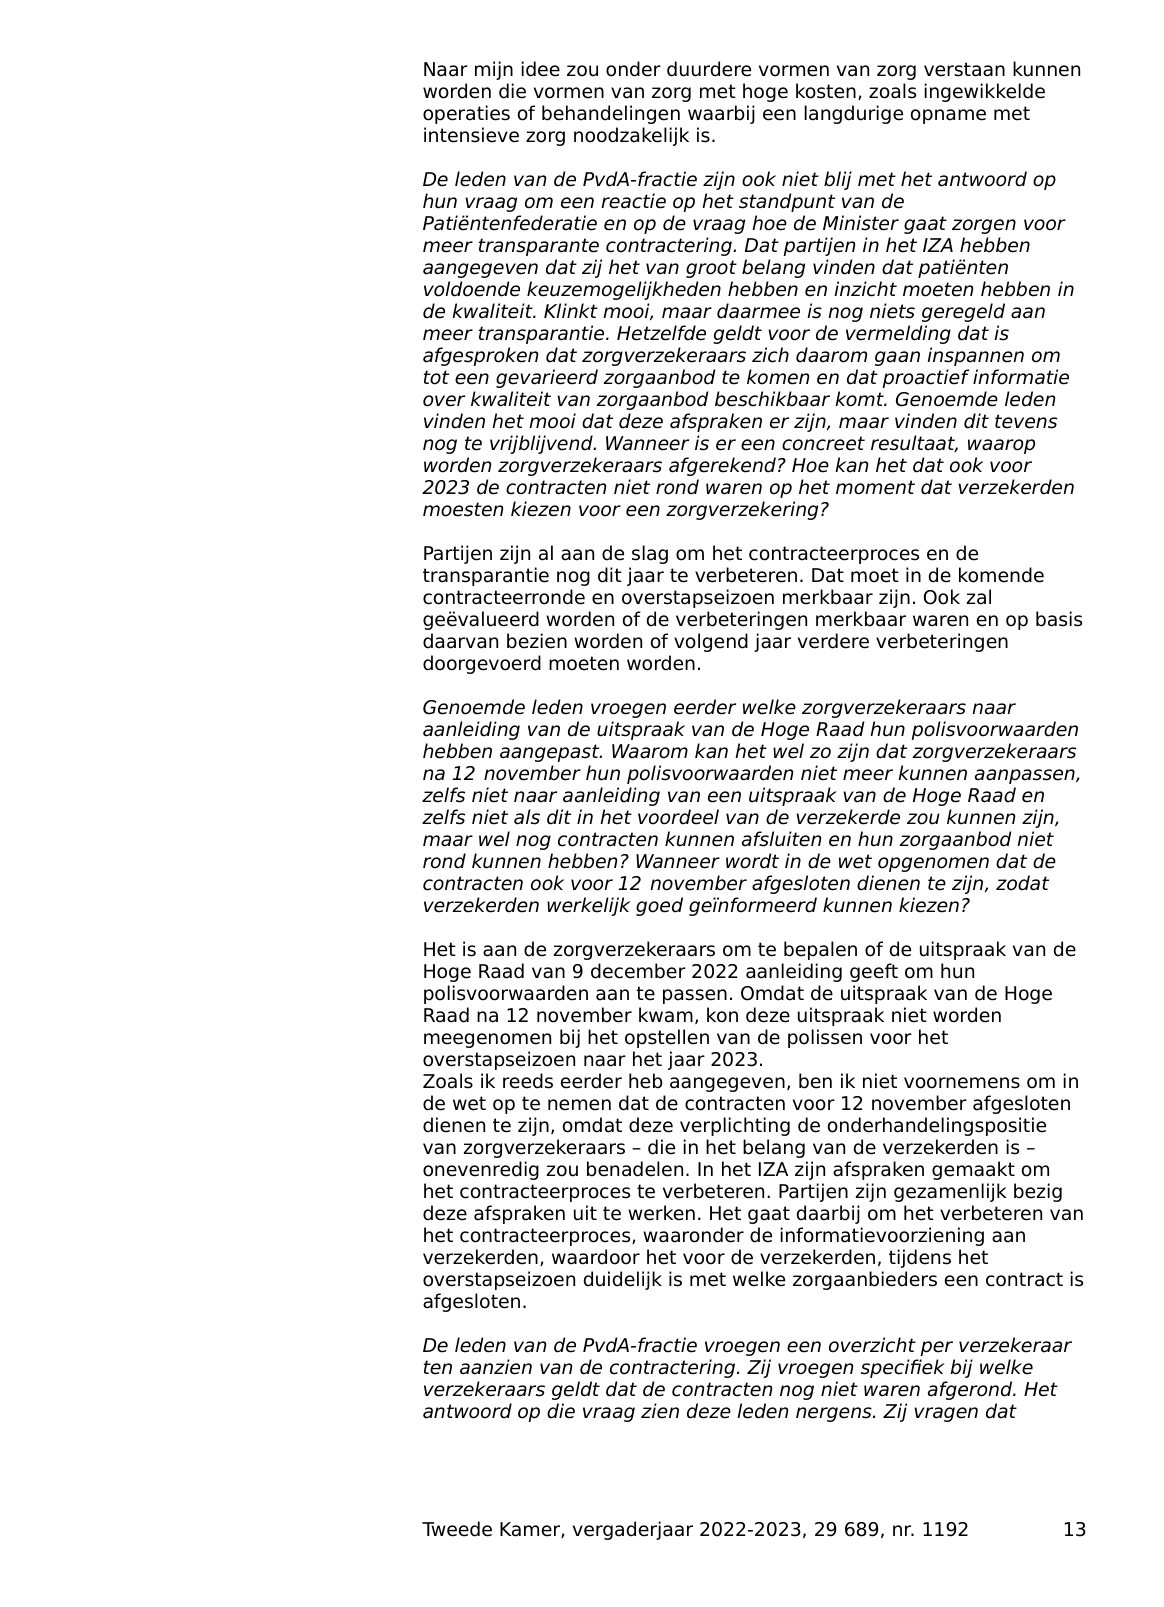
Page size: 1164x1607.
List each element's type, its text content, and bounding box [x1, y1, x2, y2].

text De leden van de PvdA-fractie zijn ook niet blij met het antwoord op hun vraag om een reactie op het standpunt van de Patiëntenfederatie en op de vraag hoe de Minister gaat zorgen voor meer transparante contractering. Dat partijen in het IZA hebben aangegeven dat zij het van groot belang vinden dat patiënten voldoende keuzemogelijkheden hebben en inzicht moeten hebben in de kwaliteit. Klinkt mooi, maar daarmee is nog niets geregeld aan meer transparantie. Hetzelfde geldt voor de vermelding dat is afgesproken dat zorgverzekeraars zich daarom gaan inspannen om tot een gevarieerd zorgaanbod te komen en dat proactief informatie over kwaliteit van zorgaanbod beschikbaar komt. Genoemde leden vinden het mooi dat deze afspraken er zijn, maar vinden dit tevens nog te vrijblijvend. Wanneer is er een concreet resultaat, waarop worden zorgverzekeraars afgerekend? Hoe kan het dat ook voor 2023 de contracten niet rond waren op het moment dat verzekerden moesten kiezen voor een zorgverzekering? [422, 169, 1087, 521]
text Partijen zijn al aan de slag om het contracteerproces en de transparantie nog dit jaar te verbeteren. Dat moet in de komende contracteerronde en overstapseizoen merkbaar zijn. Ook zal geëvalueerd worden of de verbeteringen merkbaar waren en op basis daarvan bezien worden of volgend jaar verdere verbeteringen doorgevoerd moeten worden. [422, 543, 1087, 675]
text Genoemde leden vroegen eerder welke zorgverzekeraars naar aanleiding van de uitspraak van de Hoge Raad hun polisvoorwaarden hebben aangepast. Waarom kan het wel zo zijn dat zorgverzekeraars na 12 november hun polisvoorwaarden niet meer kunnen aanpassen, zelfs niet naar aanleiding van een uitspraak van de Hoge Raad en zelfs niet als dit in het voordeel van de verzekerde zou kunnen zijn, maar wel nog contracten kunnen afsluiten en hun zorgaanbod niet rond kunnen hebben? Wanneer wordt in de wet opgenomen dat de contracten ook voor 12 november afgesloten dienen te zijn, zodat verzekerden werkelijk goed geïnformeerd kunnen kiezen? [422, 697, 1087, 917]
text De leden van de PvdA-fractie vroegen een overzicht per verzekeraar ten aanzien van de contractering. Zij vroegen specifiek bij welke verzekeraars geldt dat de contracten nog niet waren afgerond. Het antwoord op die vraag zien deze leden nergens. Zij vragen dat [422, 1335, 1087, 1423]
text Het is aan de zorgverzekeraars om te bepalen of de uitspraak van de Hoge Raad van 9 december 2022 aanleiding geeft om hun polisvoorwaarden aan te passen. Omdat de uitspraak van de Hoge Raad na 12 november kwam, kon deze uitspraak niet worden meegenomen bij het opstellen van de polissen voor het overstapseizoen naar het jaar 2023. [422, 939, 1087, 1071]
text Naar mijn idee zou onder duurdere vormen van zorg verstaan kunnen worden die vormen van zorg met hoge kosten, zoals ingewikkelde operaties of behandelingen waarbij een langdurige opname met intensieve zorg noodzakelijk is. [422, 59, 1087, 147]
text Zoals ik reeds eerder heb aangegeven, ben ik niet voornemens om in de wet op te nemen dat de contracten voor 12 november afgesloten dienen te zijn, omdat deze verplichting de onderhandelingspositie van zorgverzekeraars – die in het belang van de verzekerden is – onevenredig zou benadelen. In het IZA zijn afspraken gemaakt om het contracteerproces te verbeteren. Partijen zijn gezamenlijk bezig deze afspraken uit te werken. Het gaat daarbij om het verbeteren van het contracteerproces, waaronder de informatievoorziening aan verzekerden, waardoor het voor de verzekerden, tijdens het overstapseizoen duidelijk is met welke zorgaanbieders een contract is afgesloten. [422, 1071, 1087, 1313]
